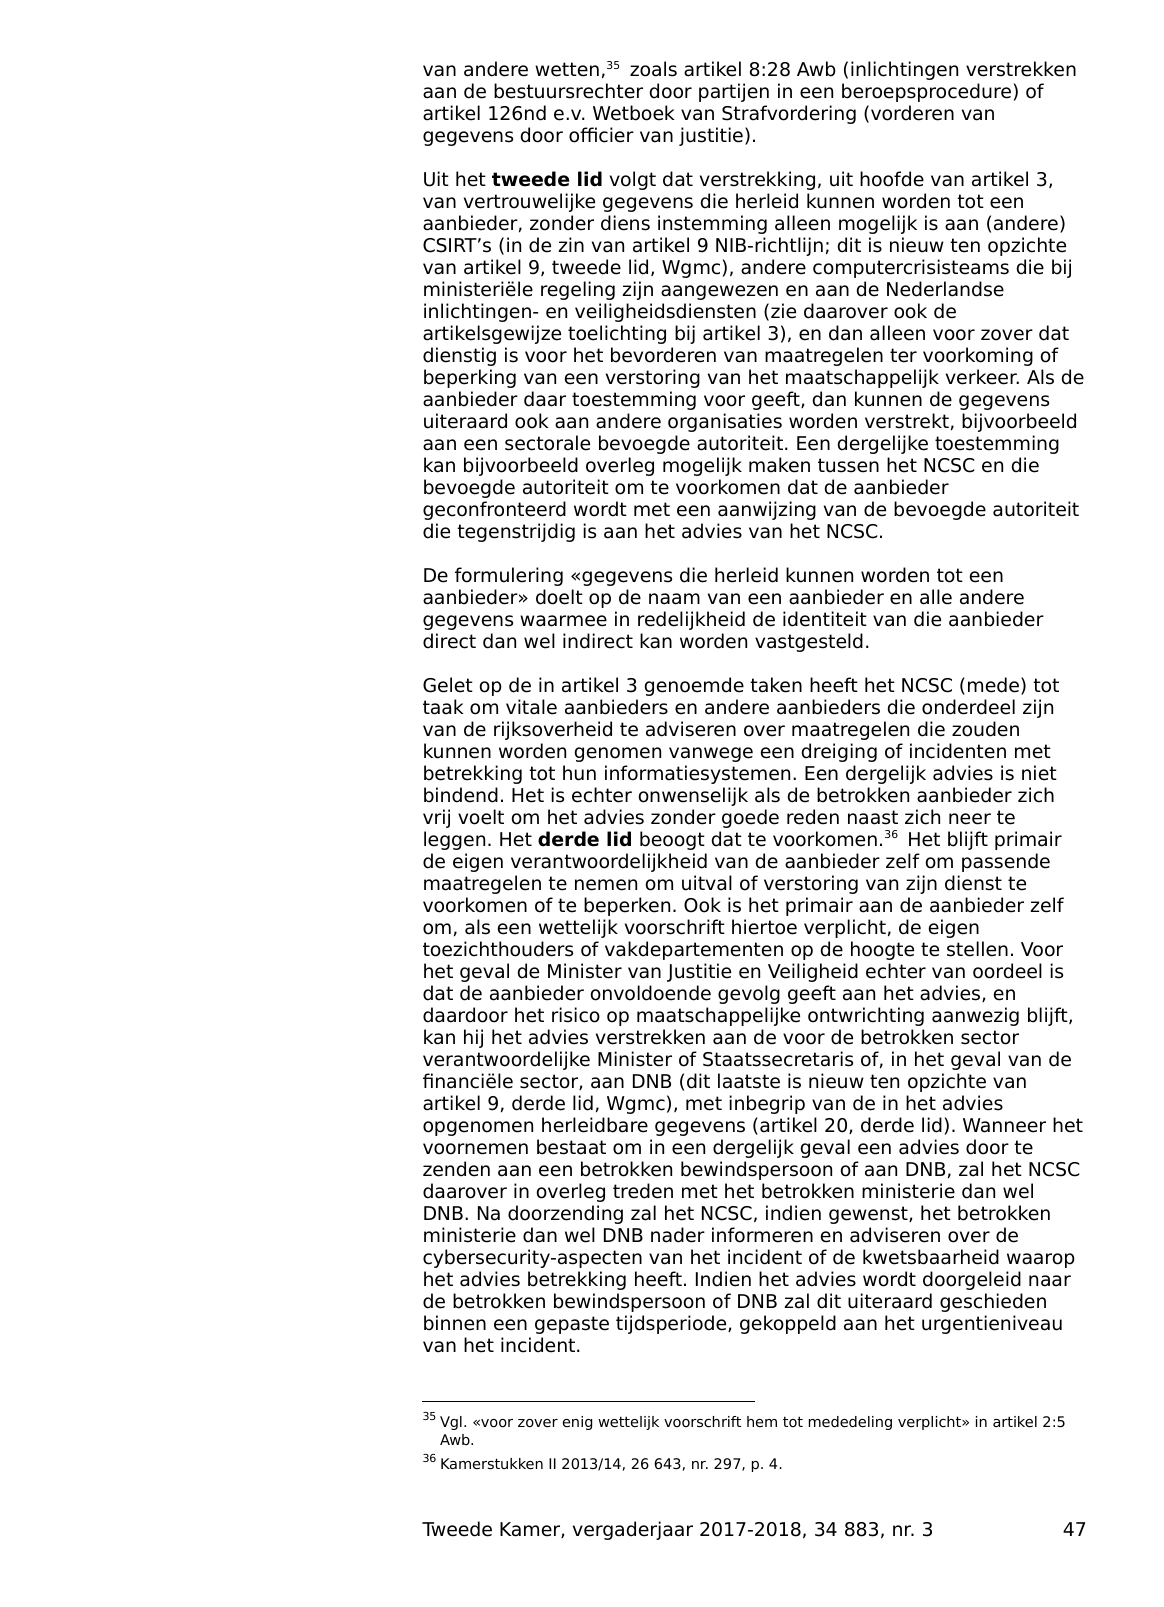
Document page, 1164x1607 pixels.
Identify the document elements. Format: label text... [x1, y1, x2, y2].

text Vgl. «voor zover enig wettelijk voorschrift hem tot mededeling verplicht» in artikel 2:5 Awb. [422, 1410, 1087, 1449]
text Kamerstukken II 2013/14, 26 643, nr. 297, p. 4. [422, 1452, 1087, 1474]
text Gelet op de in artikel 3 genoemde taken heeft het NCSC (mede) tot taak om vitale aanbieders en andere aanbieders die onderdeel zijn van de rijksoverheid te adviseren over maatregelen die zouden kunnen worden genomen vanwege een dreiging of incidenten met betrekking tot hun informatiesystemen. Een dergelijk advies is niet bindend. Het is echter onwenselijk als de betrokken aanbieder zich vrij voelt om het advies zonder goede reden naast zich neer te leggen. Het derde lid beoogt dat te voorkomen. Het blijft primair de eigen verantwoordelijkheid van de aanbieder zelf om passende maatregelen te nemen om uitval of verstoring van zijn dienst te voorkomen of te beperken. Ook is het primair aan de aanbieder zelf om, als een wettelijk voorschrift hiertoe verplicht, de eigen toezichthouders of vakdepartementen op de hoogte te stellen. Voor het geval de Minister van Justitie en Veiligheid echter van oordeel is dat de aanbieder onvoldoende gevolg geeft aan het advies, en daardoor het risico op maatschappelijke ontwrichting aanwezig blijft, kan hij het advies verstrekken aan de voor de betrokken sector verantwoordelijke Minister of Staatssecretaris of, in het geval van de financiële sector, aan DNB (dit laatste is nieuw ten opzichte van artikel 9, derde lid, Wgmc), met inbegrip van de in het advies opgenomen herleidbare gegevens (artikel 20, derde lid). Wanneer het voornemen bestaat om in een dergelijk geval een advies door te zenden aan een betrokken bewindspersoon of aan DNB, zal het NCSC daarover in overleg treden met het betrokken ministerie dan wel DNB. Na doorzending zal het NCSC, indien gewenst, het betrokken ministerie dan wel DNB nader informeren en adviseren over de cybersecurity-aspecten van het incident of de kwetsbaarheid waarop het advies betrekking heeft. Indien het advies wordt doorgeleid naar de betrokken bewindspersoon of DNB zal dit uiteraard geschieden binnen een gepaste tijdsperiode, gekoppeld aan het urgentieniveau van het incident. [422, 675, 1087, 1356]
text van andere wetten, zoals artikel 8:28 Awb (inlichtingen verstrekken aan de bestuursrechter door partijen in een beroepsprocedure) of artikel 126nd e.v. Wetboek van Strafvordering (vorderen van gegevens door officier van justitie). [422, 59, 1087, 147]
text Uit het tweede lid volgt dat verstrekking, uit hoofde van artikel 3, van vertrouwelijke gegevens die herleid kunnen worden tot een aanbieder, zonder diens instemming alleen mogelijk is aan (andere) CSIRT’s (in de zin van artikel 9 NIB-richtlijn; dit is nieuw ten opzichte van artikel 9, tweede lid, Wgmc), andere computercrisisteams die bij ministeriële regeling zijn aangewezen en aan de Nederlandse inlichtingen- en veiligheidsdiensten (zie daarover ook de artikelsgewijze toelichting bij artikel 3), en dan alleen voor zover dat dienstig is voor het bevorderen van maatregelen ter voorkoming of beperking van een verstoring van het maatschappelijk verkeer. Als de aanbieder daar toestemming voor geeft, dan kunnen de gegevens uiteraard ook aan andere organisaties worden verstrekt, bijvoorbeeld aan een sectorale bevoegde autoriteit. Een dergelijke toestemming kan bijvoorbeeld overleg mogelijk maken tussen het NCSC en die bevoegde autoriteit om te voorkomen dat de aanbieder geconfronteerd wordt met een aanwijzing van de bevoegde autoriteit die tegenstrijdig is aan het advies van het NCSC. [422, 169, 1087, 543]
text De formulering «gegevens die herleid kunnen worden tot een aanbieder» doelt op de naam van een aanbieder en alle andere gegevens waarmee in redelijkheid de identiteit van die aanbieder direct dan wel indirect kan worden vastgesteld. [422, 565, 1087, 653]
